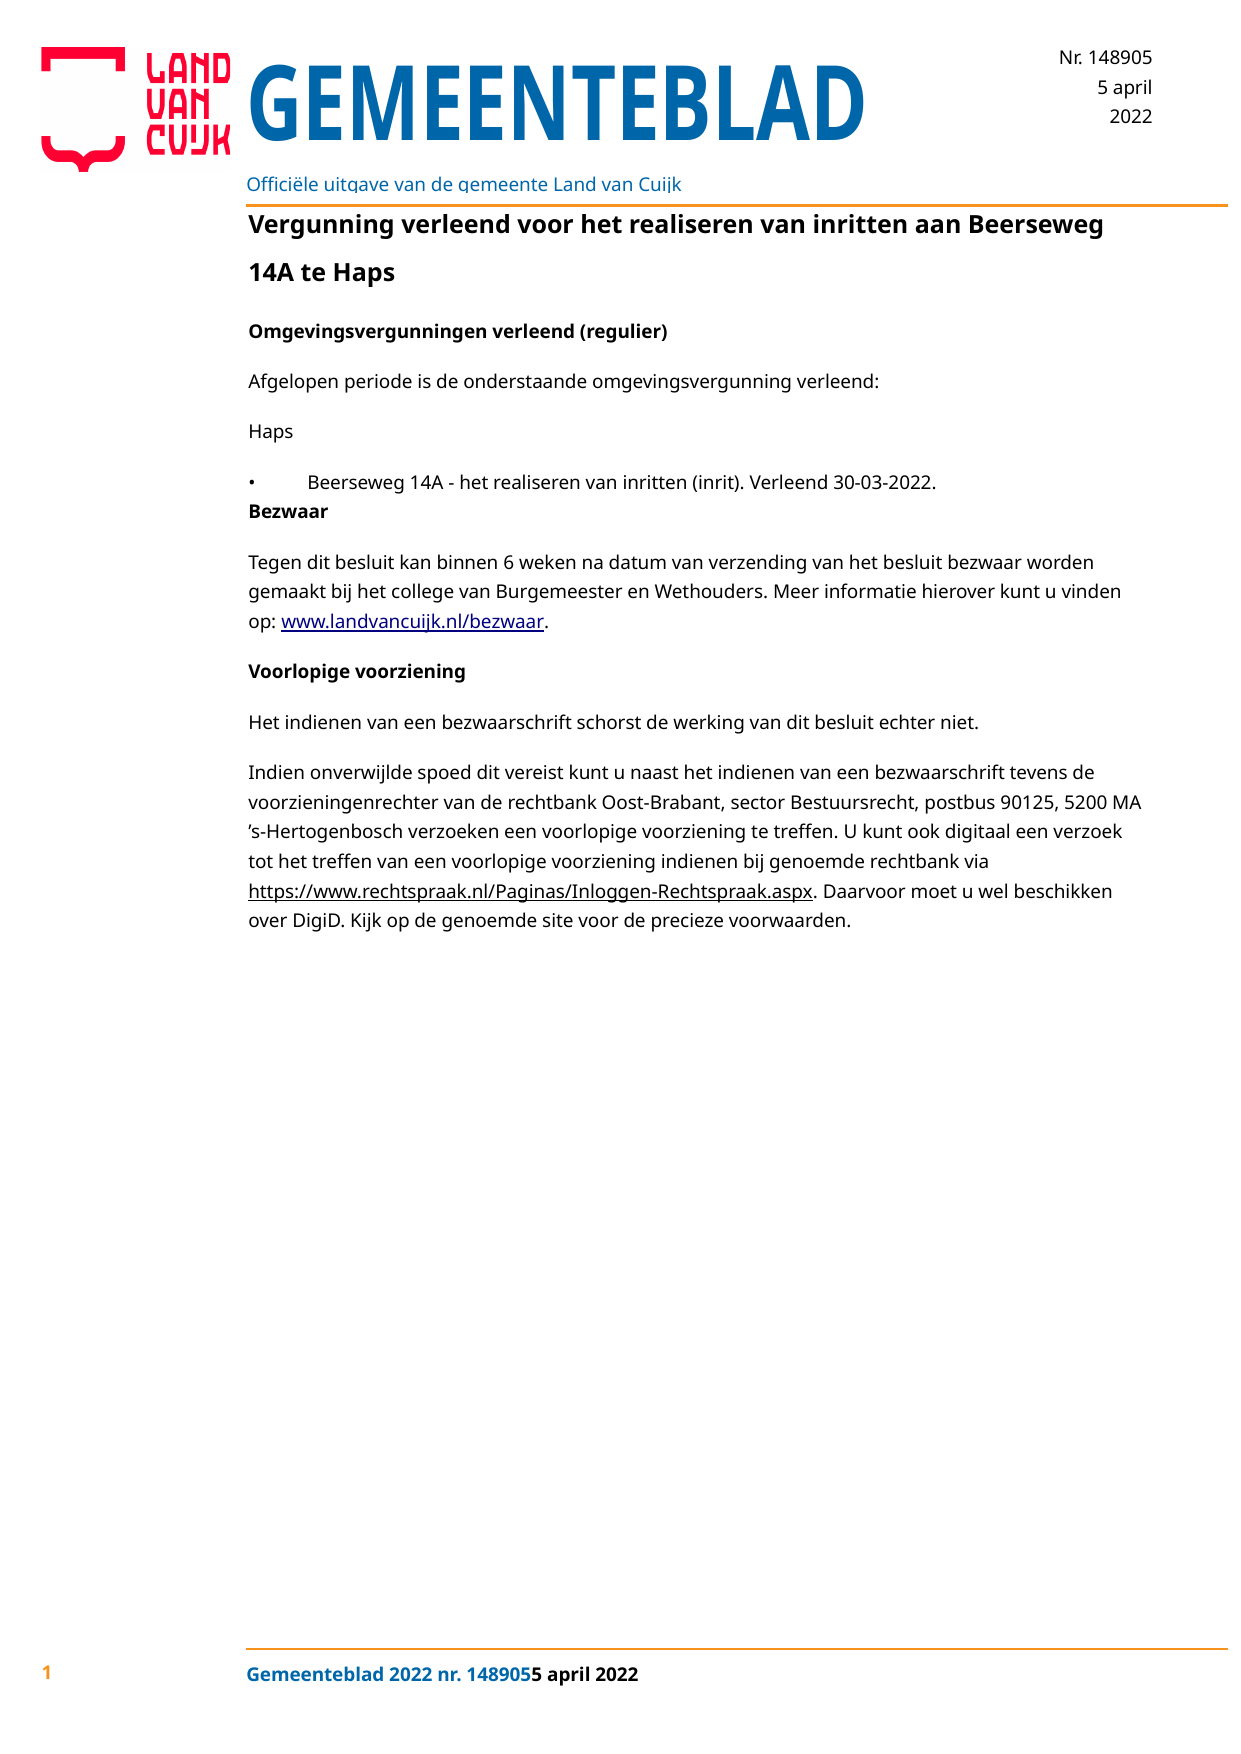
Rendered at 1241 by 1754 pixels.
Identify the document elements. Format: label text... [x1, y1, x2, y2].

text Afgelopen periode is de onderstaande omgevingsvergunning verleend: [248, 368, 1152, 394]
text Vergunning verleend voor het realiseren van inritten aan Beerseweg 14A te Haps [248, 207, 1152, 288]
text Indien onverwijlde spoed dit vereist kunt u naast het indienen van een bezwaarschrift tevens de voorzieningenrechter van de rechtbank Oost-Brabant, sector Bestuursrecht, postbus 90125, 5200 MA ’s-Hertogenbosch verzoeken een voorlopige voorziening te treffen. U kunt ook digitaal een verzoek tot het treffen van een voorlopige voorziening indienen bij genoemde rechtbank via https://www.rechtspraak.nl/Paginas/Inloggen-Rechtspraak.aspx. Daarvoor moet u wel beschikken over DigiD. Kijk op de genoemde site voor de precieze voorwaarden. [248, 759, 1152, 933]
text Tegen dit besluit kan binnen 6 weken na datum van verzending van het besluit bezwaar worden gemaakt bij het college van Burgemeester en Wethouders. Meer informatie hierover kunt u vinden op: www.landvancuijk.nl/bezwaar. [248, 549, 1152, 634]
text Het indienen van een bezwaarschrift schorst de werking van dit besluit echter niet. [248, 709, 1152, 735]
picture [41, 47, 231, 172]
list Beerseweg 14A - het realiseren van inritten (inrit). Verleend 30-03-2022. [248, 469, 1152, 495]
text Omgevingsvergunningen verleend (regulier) [248, 318, 1152, 344]
text Bezwaar [248, 499, 1152, 524]
text Voorlopige voorziening [248, 659, 1152, 684]
text Haps [248, 419, 1152, 444]
